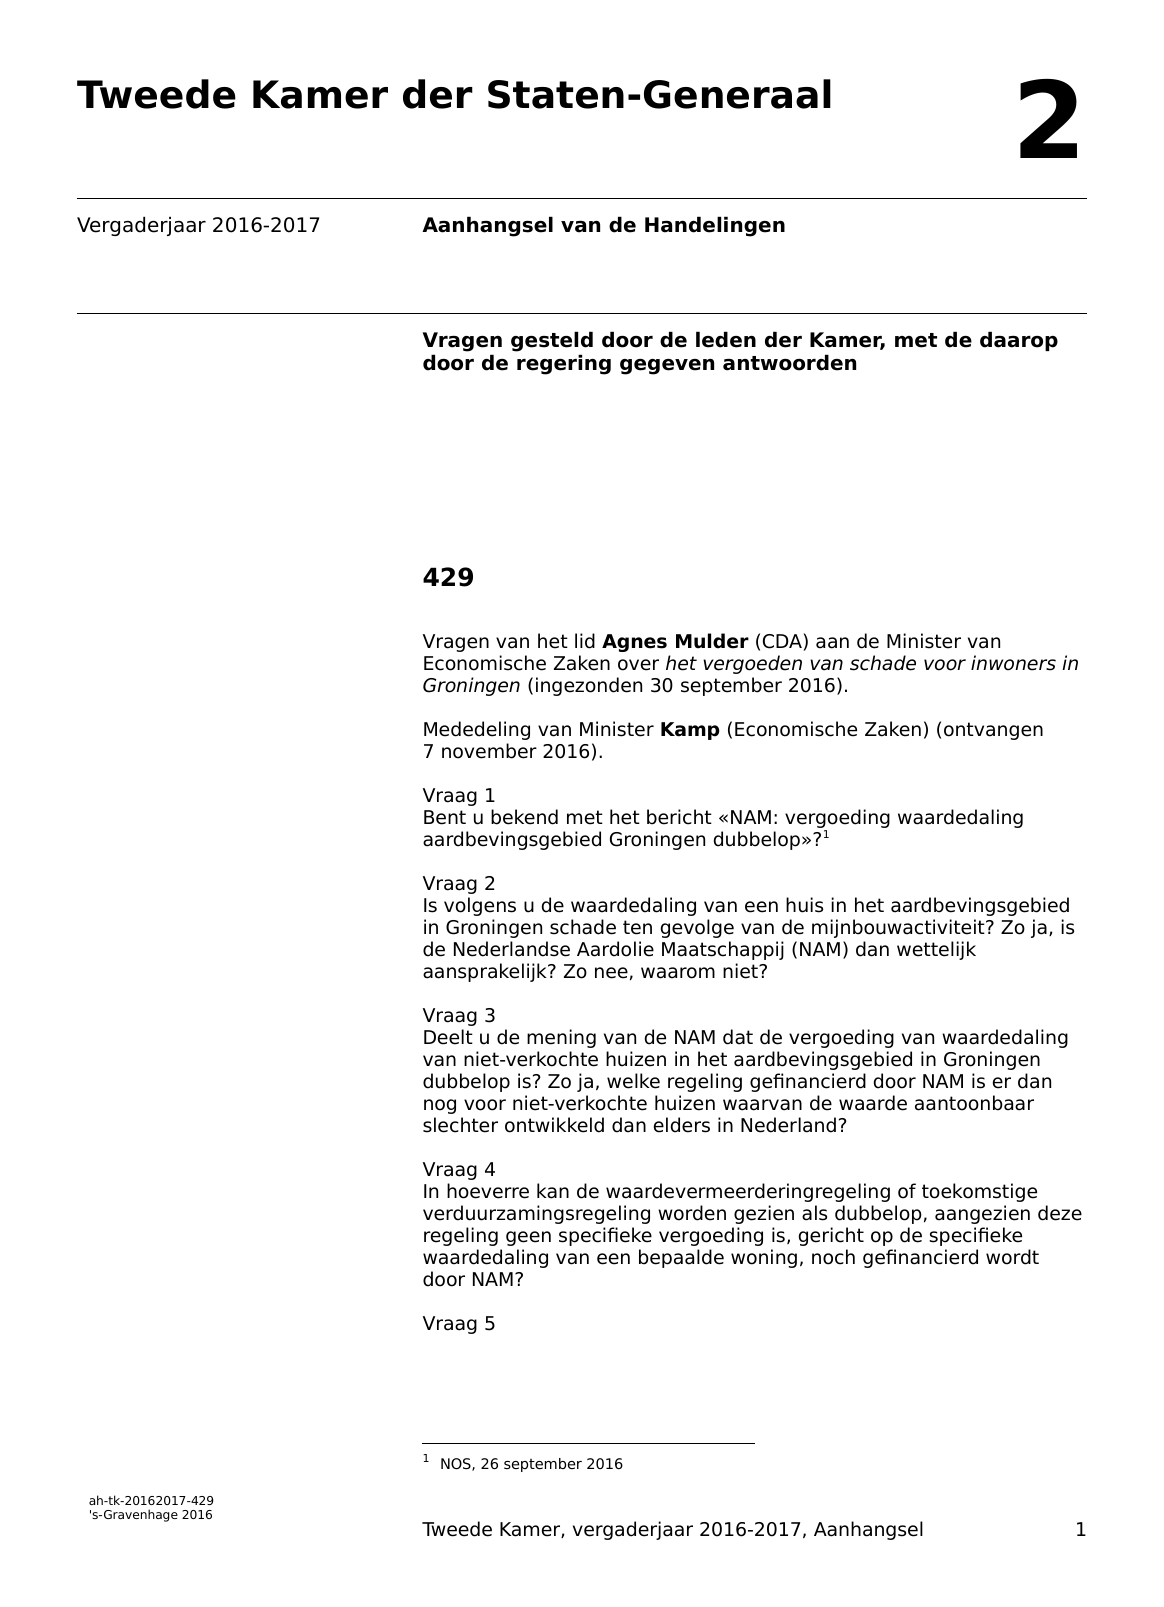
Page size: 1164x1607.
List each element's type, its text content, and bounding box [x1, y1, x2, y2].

text Vraag 1 [422, 785, 1087, 807]
text 's-Gravenhage 2016 [88, 1508, 323, 1522]
text Vraag 4 [422, 1159, 1087, 1181]
text Vraag 2 [422, 873, 1087, 895]
text Deelt u de mening van de NAM dat de vergoeding van waardedaling van niet-verkochte huizen in het aardbevingsgebied in Groningen dubbelop is? Zo ja, welke regeling gefinancierd door NAM is er dan nog voor niet-verkochte huizen waarvan de waarde aantoonbaar slechter ontwikkeld dan elders in Nederland? [422, 1027, 1087, 1137]
text NOS, 26 september 2016 [422, 1452, 1087, 1474]
table_cell Vragen gesteld door de leden der Kamer, met de daarop door de regering gegeven antwoorden [422, 314, 1087, 376]
text Mededeling van Minister Kamp (Economische Zaken) (ontvangen 7 november 2016). [422, 719, 1087, 763]
text ah-tk-20162017-429 [88, 1494, 323, 1508]
text Is volgens u de waardedaling van een huis in het aardbevingsgebied in Groningen schade ten gevolge van de mijnbouwactiviteit? Zo ja, is de Nederlandse Aardolie Maatschappij (NAM) dan wettelijk aansprakelijk? Zo nee, waarom niet? [422, 895, 1087, 983]
text Vragen van het lid Agnes Mulder (CDA) aan de Minister van Economische Zaken over het vergoeden van schade voor inwoners in Groningen (ingezonden 30 september 2016). [422, 631, 1087, 697]
text Bent u bekend met het bericht «NAM: vergoeding waardedaling aardbevingsgebied Groningen dubbelop»? [422, 807, 1087, 851]
table_cell Aanhangsel van de Handelingen [422, 199, 1087, 313]
table_header 2 [886, 59, 1087, 198]
text 429 [422, 563, 1087, 592]
text In hoeverre kan de waardevermeerderingregeling of toekomstige verduurzamingsregeling worden gezien als dubbelop, aangezien deze regeling geen specifieke vergoeding is, gericht op de specifieke waardedaling van een bepaalde woning, noch gefinancierd wordt door NAM? [422, 1181, 1087, 1291]
table_cell [77, 314, 422, 376]
table_cell Vergaderjaar 2016-2017 [77, 199, 422, 313]
text Vraag 3 [422, 1005, 1087, 1027]
text Vraag 5 [422, 1313, 1087, 1335]
table_header Tweede Kamer der Staten-Generaal [77, 59, 886, 198]
